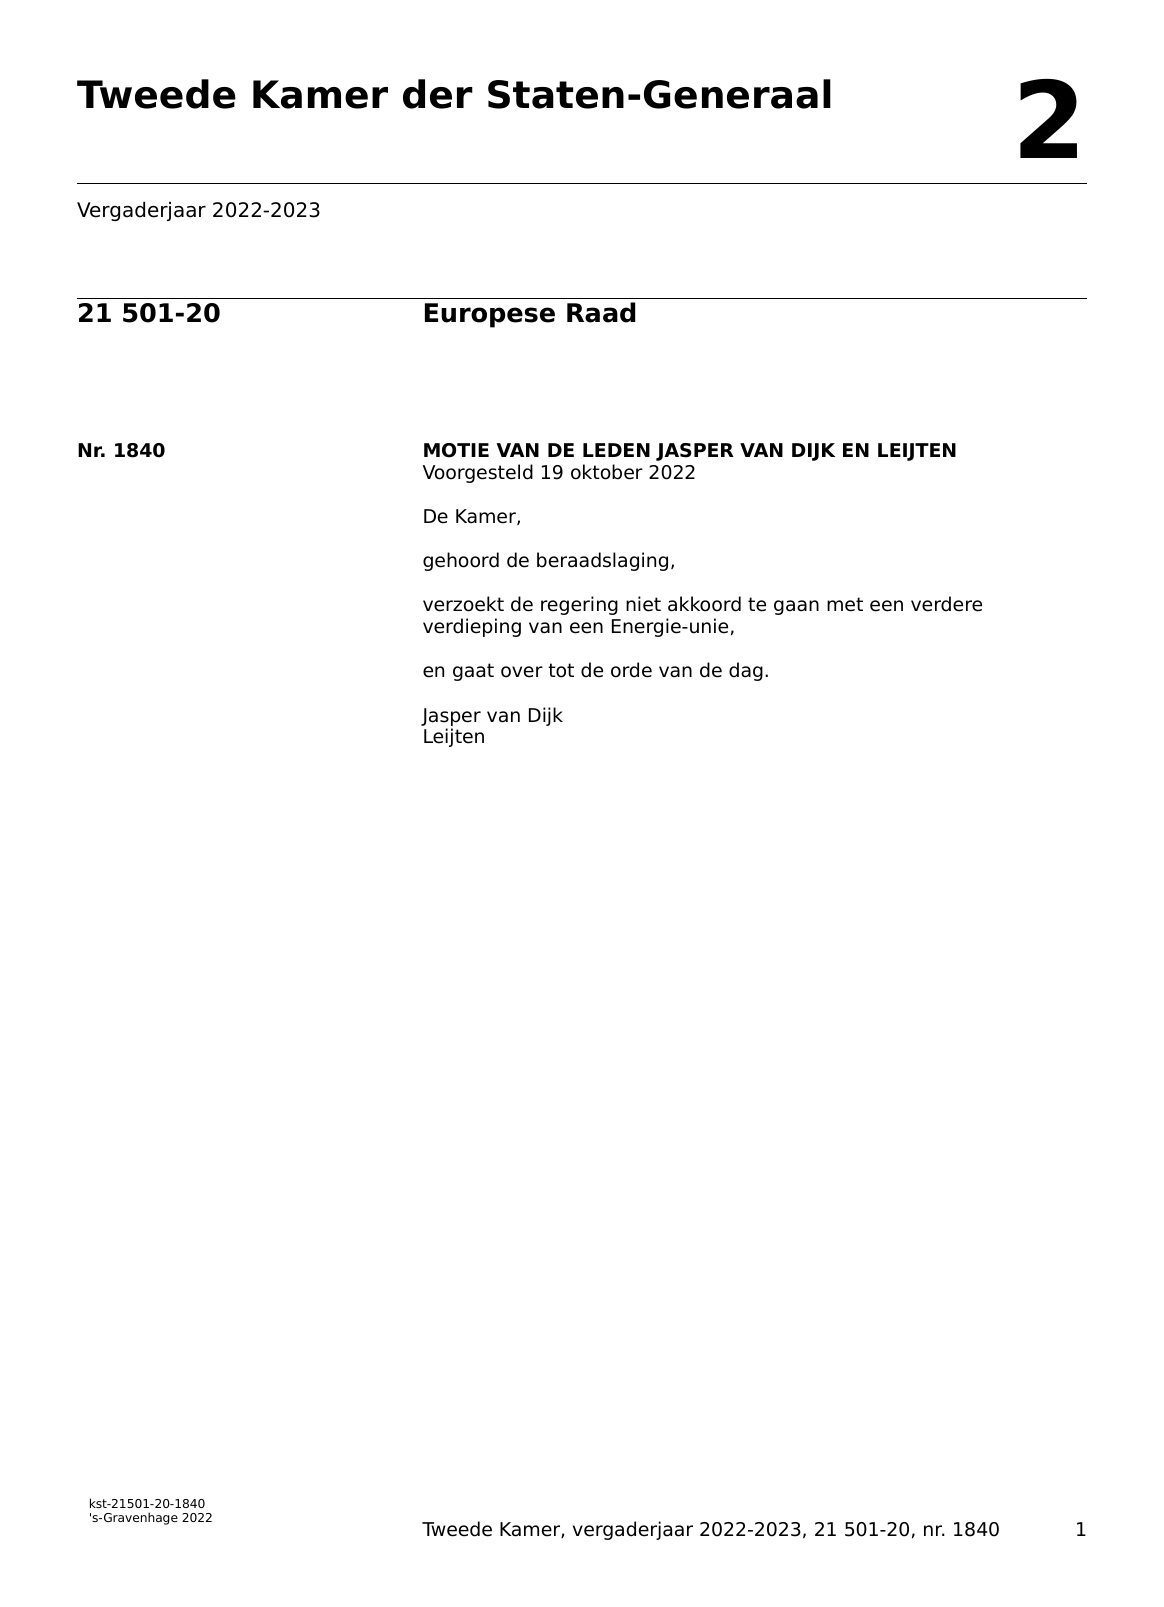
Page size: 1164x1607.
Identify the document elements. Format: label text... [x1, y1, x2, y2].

text verzoekt de regering niet akkoord te gaan met een verdere verdieping van een Energie-unie, [422, 594, 1087, 638]
text Voorgesteld 19 oktober 2022 [422, 462, 1087, 484]
table_header 2 [886, 59, 1087, 183]
text gehoord de beraadslaging, [422, 550, 1087, 572]
text 's-Gravenhage 2022 [88, 1511, 323, 1525]
text kst-21501-20-1840 [88, 1497, 323, 1511]
subtitle 21 501-20 Europese Raad [77, 299, 1087, 329]
text Leijten [422, 726, 1087, 748]
text en gaat over tot de orde van de dag. [422, 660, 1087, 682]
text De Kamer, [422, 506, 1087, 528]
subtitle Nr. 1840 MOTIE VAN DE LEDEN JASPER VAN DIJK EN LEIJTEN [77, 440, 1087, 462]
text Jasper van Dijk [422, 704, 1087, 726]
table_header Tweede Kamer der Staten-Generaal [77, 59, 886, 183]
table_cell Vergaderjaar 2022-2023 [77, 184, 1087, 298]
